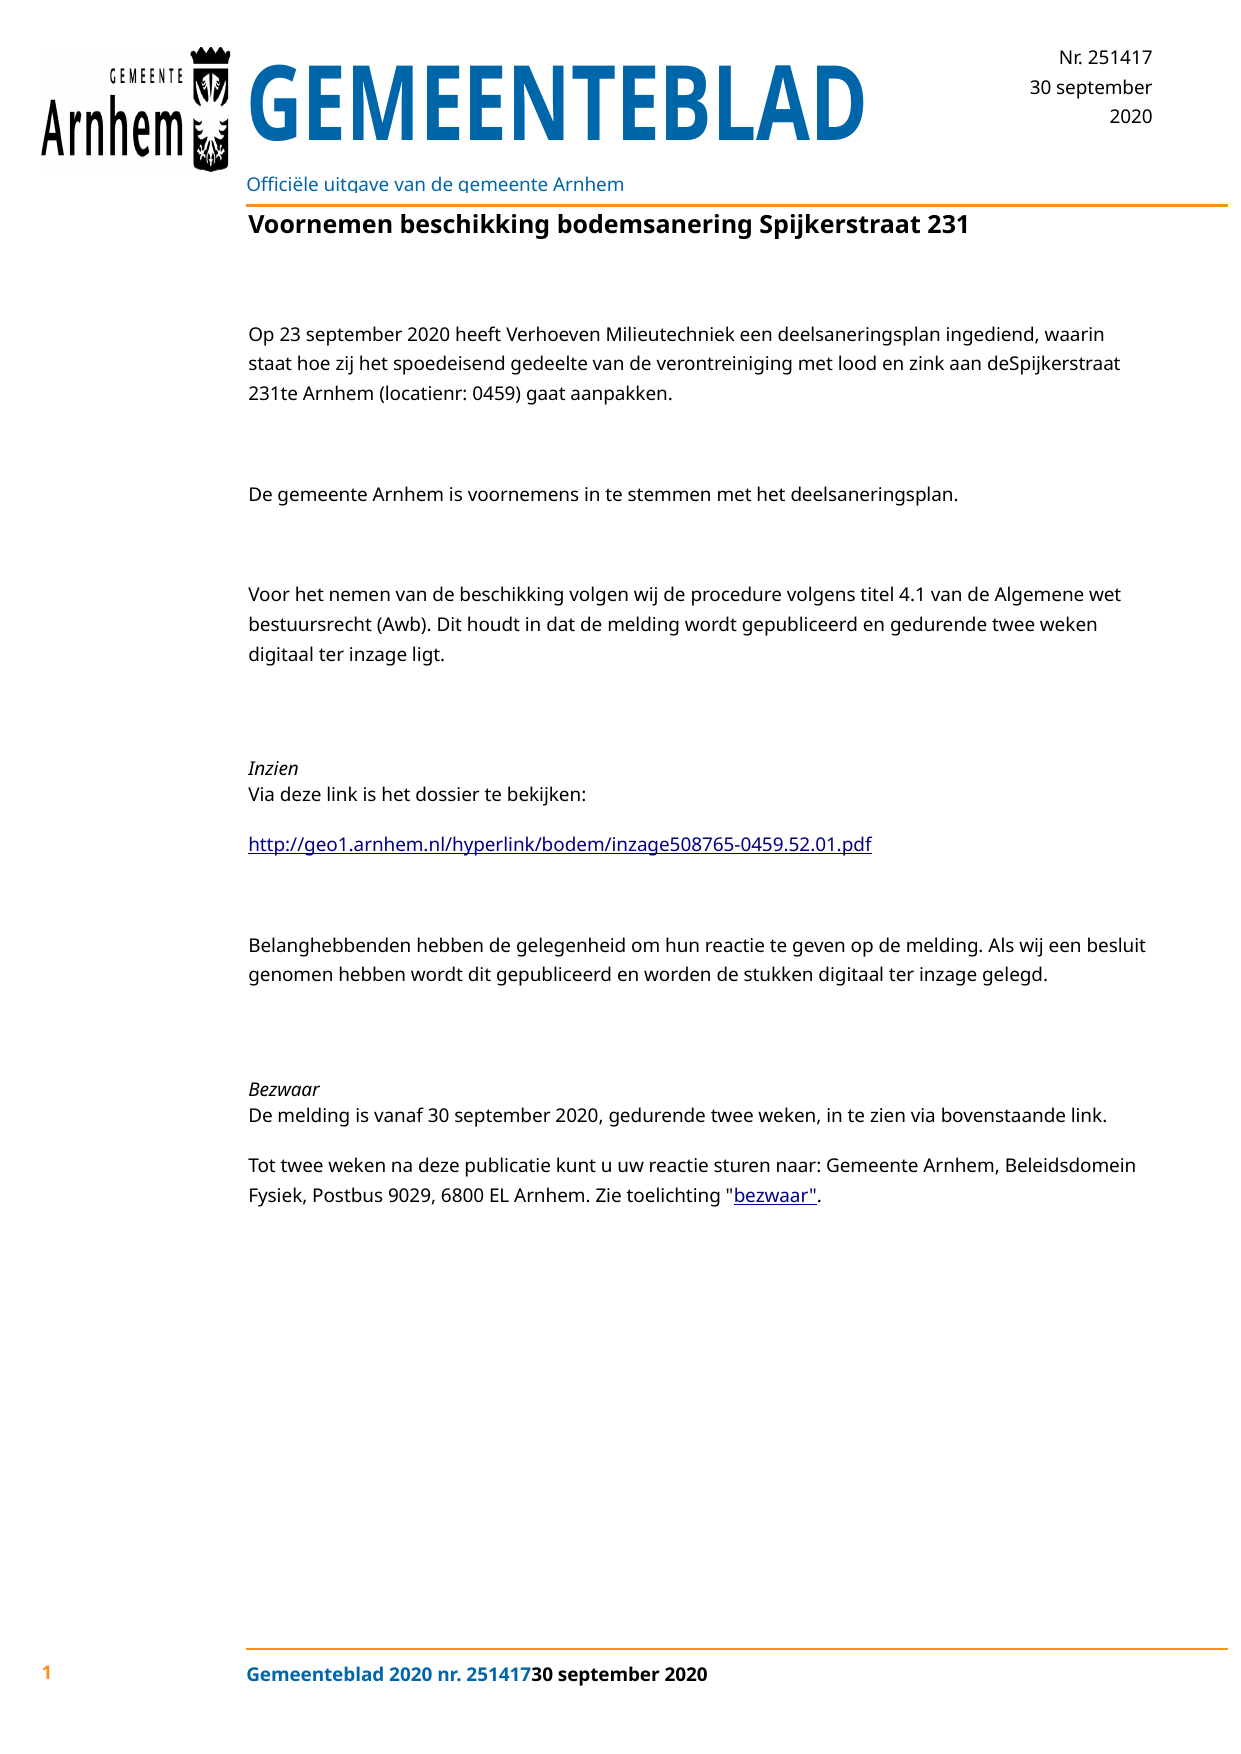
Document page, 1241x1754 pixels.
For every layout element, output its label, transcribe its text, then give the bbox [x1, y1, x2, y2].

text Op 23 september 2020 heeft Verhoeven Milieutechniek een deelsaneringsplan ingediend, waarin staat hoe zij het spoedeisend gedeelte van de verontreiniging met lood en zink aan deSpijkerstraat 231te Arnhem (locatienr: 0459) gaat aanpakken. [248, 321, 1152, 406]
text Voornemen beschikking bodemsanering Spijkerstraat 231 [248, 207, 1152, 241]
text http://geo1.arnhem.nl/hyperlink/bodem/inzage508765-0459.52.01.pdf [248, 831, 1152, 857]
picture [41, 47, 231, 172]
text Via deze link is het dossier te bekijken: [248, 781, 1152, 807]
text Bezwaar [248, 1076, 1152, 1102]
text Voor het nemen van de beschikking volgen wij de procedure volgens titel 4.1 van de Algemene wet bestuursrecht (Awb). Dit houdt in dat de melding wordt gepubliceerd en gedurende twee weken digitaal ter inzage ligt. [248, 582, 1152, 666]
text De melding is vanaf 30 september 2020, gedurende twee weken, in te zien via bovenstaande link. [248, 1102, 1152, 1127]
text Belanghebbenden hebben de gelegenheid om hun reactie te geven op de melding. Als wij een besluit genomen hebben wordt dit gepubliceerd en worden de stukken digitaal ter inzage gelegd. [248, 932, 1152, 987]
text Tot twee weken na deze publicatie kunt u uw reactie sturen naar: Gemeente Arnhem, Beleidsdomein Fysiek, Postbus 9029, 6800 EL Arnhem. Zie toelichting "bezwaar". [248, 1152, 1152, 1207]
text De gemeente Arnhem is voornemens in te stemmen met het deelsaneringsplan. [248, 481, 1152, 506]
text Inzien [248, 755, 1152, 781]
